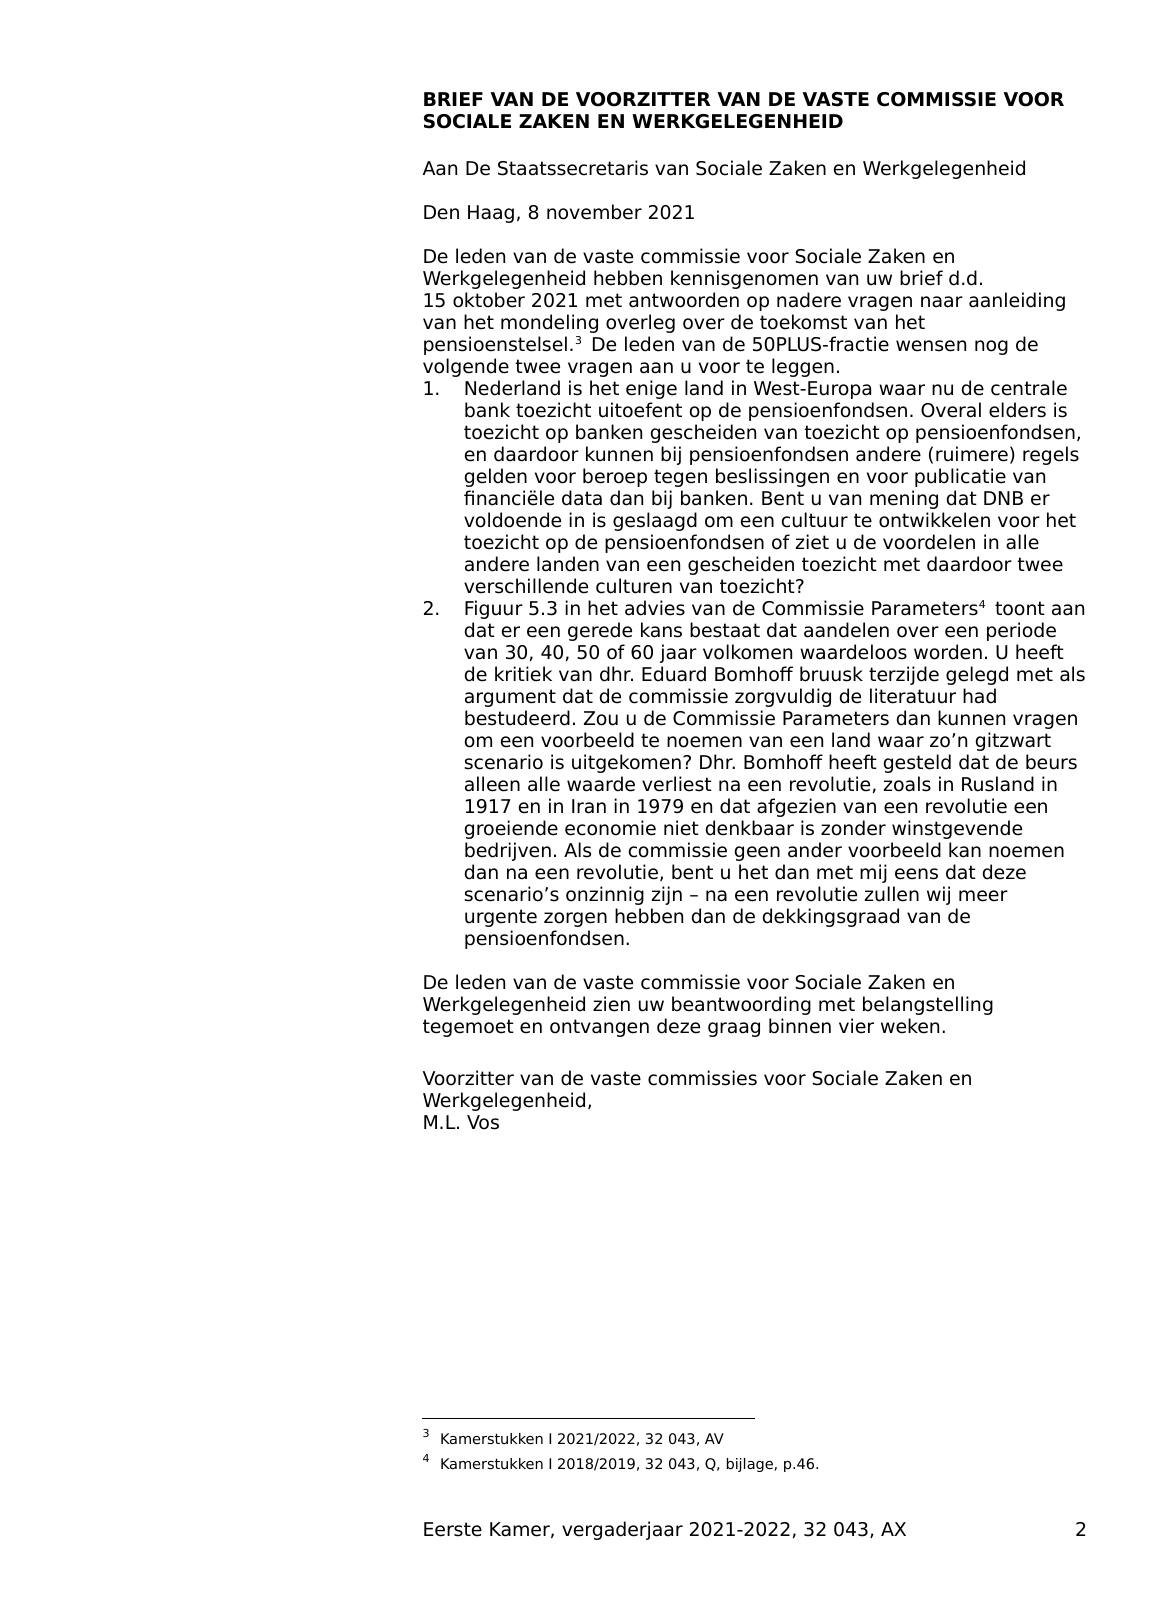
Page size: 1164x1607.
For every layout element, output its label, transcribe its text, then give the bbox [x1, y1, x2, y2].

text Voorzitter van de vaste commissies voor Sociale Zaken en Werkgelegenheid, M.L. Vos [422, 1068, 1087, 1134]
text Kamerstukken I 2021/2022, 32 043, AV [422, 1427, 1087, 1449]
text Aan De Staatssecretaris van Sociale Zaken en Werkgelegenheid [422, 158, 1087, 180]
text De leden van de vaste commissie voor Sociale Zaken en Werkgelegenheid hebben kennisgenomen van uw brief d.d. 15 oktober 2021 met antwoorden op nadere vragen naar aanleiding van het mondeling overleg over de toekomst van het pensioenstelsel. De leden van de 50PLUS-fractie wensen nog de volgende twee vragen aan u voor te leggen. [422, 246, 1087, 378]
text Kamerstukken I 2018/2019, 32 043, Q, bijlage, p.46. [422, 1452, 1087, 1474]
text 1. Nederland is het enige land in West-Europa waar nu de centrale bank toezicht uitoefent op de pensioenfondsen. Overal elders is toezicht op banken gescheiden van toezicht op pensioenfondsen, en daardoor kunnen bij pensioenfondsen andere (ruimere) regels gelden voor beroep tegen beslissingen en voor publicatie van financiële data dan bij banken. Bent u van mening dat DNB er voldoende in is geslaagd om een cultuur te ontwikkelen voor het toezicht op de pensioenfondsen of ziet u de voordelen in alle andere landen van een gescheiden toezicht met daardoor twee verschillende culturen van toezicht? [422, 378, 1087, 598]
text De leden van de vaste commissie voor Sociale Zaken en Werkgelegenheid zien uw beantwoording met belangstelling tegemoet en ontvangen deze graag binnen vier weken. [422, 972, 1087, 1038]
text 2. Figuur 5.3 in het advies van de Commissie Parameters toont aan dat er een gerede kans bestaat dat aandelen over een periode van 30, 40, 50 of 60 jaar volkomen waardeloos worden. U heeft de kritiek van dhr. Eduard Bomhoff bruusk terzijde gelegd met als argument dat de commissie zorgvuldig de literatuur had bestudeerd. Zou u de Commissie Parameters dan kunnen vragen om een voorbeeld te noemen van een land waar zo’n gitzwart scenario is uitgekomen? Dhr. Bomhoff heeft gesteld dat de beurs alleen alle waarde verliest na een revolutie, zoals in Rusland in 1917 en in Iran in 1979 en dat afgezien van een revolutie een groeiende economie niet denkbaar is zonder winstgevende bedrijven. Als de commissie geen ander voorbeeld kan noemen dan na een revolutie, bent u het dan met mij eens dat deze scenario’s onzinnig zijn – na een revolutie zullen wij meer urgente zorgen hebben dan de dekkingsgraad van de pensioenfondsen. [422, 598, 1087, 950]
subtitle BRIEF VAN DE VOORZITTER VAN DE VASTE COMMISSIE VOOR SOCIALE ZAKEN EN WERKGELEGENHEID [422, 89, 1087, 133]
text Den Haag, 8 november 2021 [422, 202, 1087, 224]
